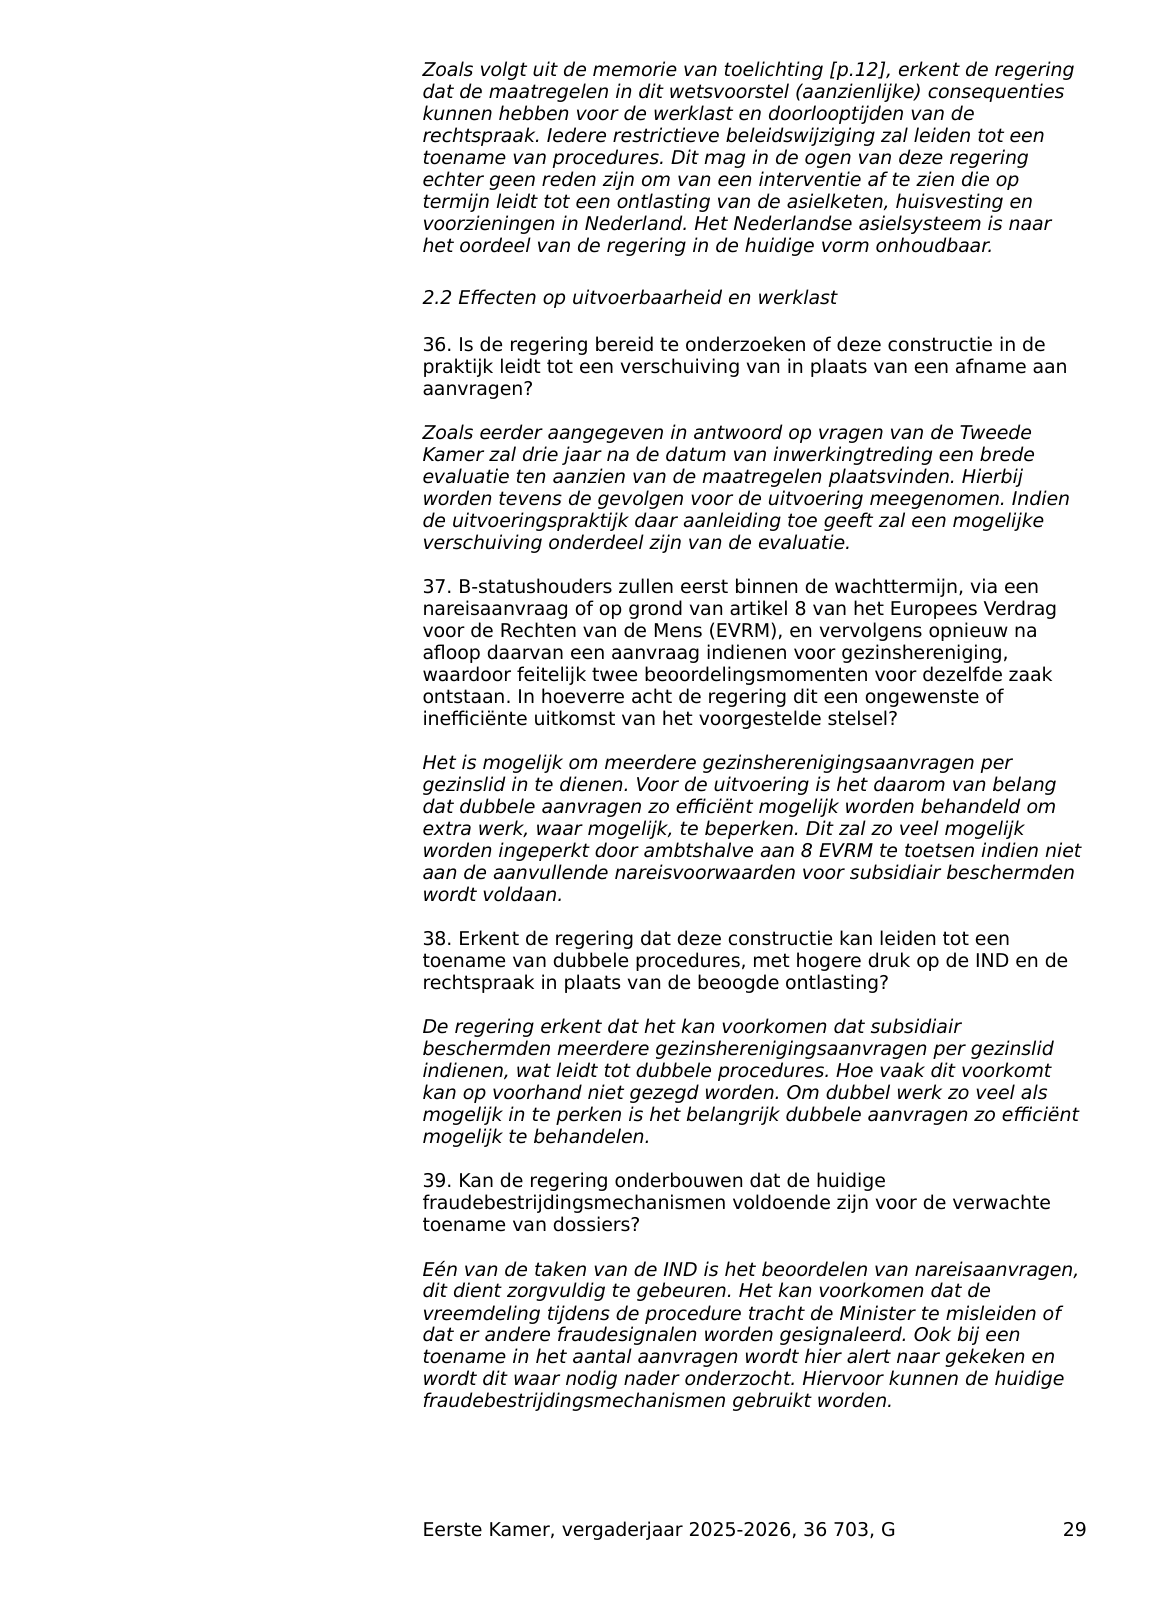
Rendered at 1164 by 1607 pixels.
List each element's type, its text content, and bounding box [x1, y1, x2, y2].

text 38. Erkent de regering dat deze constructie kan leiden tot een toename van dubbele procedures, met hogere druk op de IND en de rechtspraak in plaats van de beoogde ontlasting? [422, 928, 1087, 994]
text Eén van de taken van de IND is het beoordelen van nareisaanvragen, dit dient zorgvuldig te gebeuren. Het kan voorkomen dat de vreemdeling tijdens de procedure tracht de Minister te misleiden of dat er andere fraudesignalen worden gesignaleerd. Ook bij een toename in het aantal aanvragen wordt hier alert naar gekeken en wordt dit waar nodig nader onderzocht. Hiervoor kunnen de huidige fraudebestrijdingsmechanismen gebruikt worden. [422, 1258, 1087, 1412]
text Zoals volgt uit de memorie van toelichting [p.12], erkent de regering dat de maatregelen in dit wetsvoorstel (aanzienlijke) consequenties kunnen hebben voor de werklast en doorlooptijden van de rechtspraak. Iedere restrictieve beleidswijziging zal leiden tot een toename van procedures. Dit mag in de ogen van deze regering echter geen reden zijn om van een interventie af te zien die op termijn leidt tot een ontlasting van de asielketen, huisvesting en voorzieningen in Nederland. Het Nederlandse asielsysteem is naar het oordeel van de regering in de huidige vorm onhoudbaar. [422, 59, 1087, 257]
text Het is mogelijk om meerdere gezinsherenigingsaanvragen per gezinslid in te dienen. Voor de uitvoering is het daarom van belang dat dubbele aanvragen zo efficiënt mogelijk worden behandeld om extra werk, waar mogelijk, te beperken. Dit zal zo veel mogelijk worden ingeperkt door ambtshalve aan 8 EVRM te toetsen indien niet aan de aanvullende nareisvoorwaarden voor subsidiair beschermden wordt voldaan. [422, 752, 1087, 906]
text 37. B-statushouders zullen eerst binnen de wachttermijn, via een nareisaanvraag of op grond van artikel 8 van het Europees Verdrag voor de Rechten van de Mens (EVRM), en vervolgens opnieuw na afloop daarvan een aanvraag indienen voor gezinshereniging, waardoor feitelijk twee beoordelingsmomenten voor dezelfde zaak ontstaan. In hoeverre acht de regering dit een ongewenste of inefficiënte uitkomst van het voorgestelde stelsel? [422, 576, 1087, 730]
text 39. Kan de regering onderbouwen dat de huidige fraudebestrijdingsmechanismen voldoende zijn voor de verwachte toename van dossiers? [422, 1170, 1087, 1236]
text De regering erkent dat het kan voorkomen dat subsidiair beschermden meerdere gezinsherenigingsaanvragen per gezinslid indienen, wat leidt tot dubbele procedures. Hoe vaak dit voorkomt kan op voorhand niet gezegd worden. Om dubbel werk zo veel als mogelijk in te perken is het belangrijk dubbele aanvragen zo efficiënt mogelijk te behandelen. [422, 1016, 1087, 1148]
text 36. Is de regering bereid te onderzoeken of deze constructie in de praktijk leidt tot een verschuiving van in plaats van een afname aan aanvragen? [422, 334, 1087, 400]
subtitle 2.2 Effecten op uitvoerbaarheid en werklast [422, 287, 1087, 309]
text Zoals eerder aangegeven in antwoord op vragen van de Tweede Kamer zal drie jaar na de datum van inwerkingtreding een brede evaluatie ten aanzien van de maatregelen plaatsvinden. Hierbij worden tevens de gevolgen voor de uitvoering meegenomen. Indien de uitvoeringspraktijk daar aanleiding toe geeft zal een mogelijke verschuiving onderdeel zijn van de evaluatie. [422, 422, 1087, 554]
